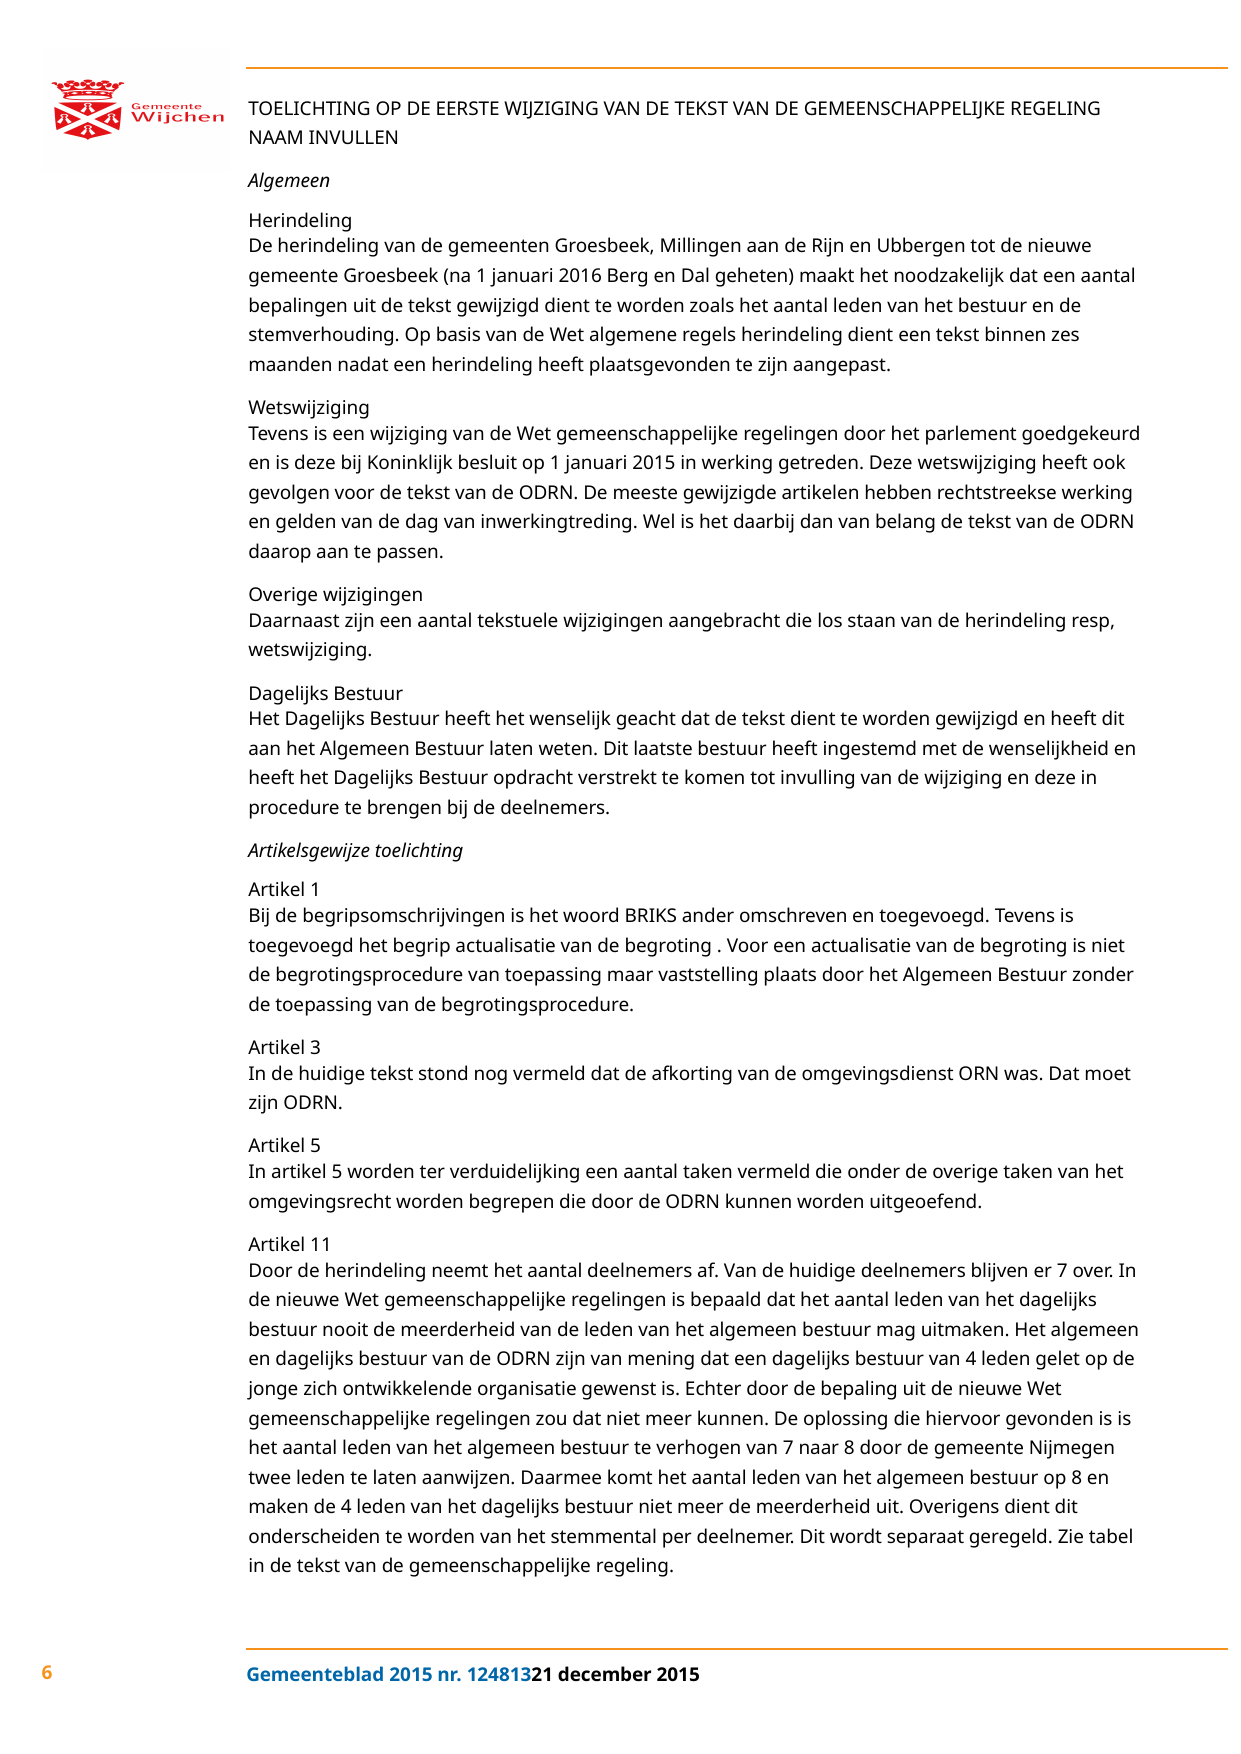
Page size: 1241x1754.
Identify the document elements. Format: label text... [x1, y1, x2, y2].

text Wetswijziging [248, 394, 1152, 420]
text TOELICHTING OP DE EERSTE WIJZIGING VAN DE TEKST VAN DE GEMEENSCHAPPELIJKE REGELING NAAM INVULLEN [248, 95, 1152, 150]
text Daarnaast zijn een aantal tekstuele wijzigingen aangebracht die los staan van de herindeling resp, wetswijziging. [248, 607, 1152, 662]
picture [41, 47, 231, 172]
text Het Dagelijks Bestuur heeft het wenselijk geacht dat de tekst dient te worden gewijzigd en heeft dit aan het Algemeen Bestuur laten weten. Dit laatste bestuur heeft ingestemd met de wenselijkheid en heeft het Dagelijks Bestuur opdracht verstrekt te komen tot invulling van de wijziging en deze in procedure te brengen bij de deelnemers. [248, 705, 1152, 820]
text Artikel 5 [248, 1133, 1152, 1158]
text Overige wijzigingen [248, 581, 1152, 607]
text Bij de begripsomschrijvingen is het woord BRIKS ander omschreven en toegevoegd. Tevens is toegevoegd het begrip actualisatie van de begroting . Voor een actualisatie van de begroting is niet de begrotingsprocedure van toepassing maar vaststelling plaats door het Algemeen Bestuur zonder de toepassing van de begrotingsprocedure. [248, 902, 1152, 1017]
text Dagelijks Bestuur [248, 680, 1152, 705]
text Artikelsgewijze toelichting [248, 837, 1152, 863]
text De herindeling van de gemeenten Groesbeek, Millingen aan de Rijn en Ubbergen tot de nieuwe gemeente Groesbeek (na 1 januari 2016 Berg en Dal geheten) maakt het noodzakelijk dat een aantal bepalingen uit de tekst gewijzigd dient te worden zoals het aantal leden van het bestuur en de stemverhouding. Op basis van de Wet algemene regels herindeling dient een tekst binnen zes maanden nadat een herindeling heeft plaatsgevonden te zijn aangepast. [248, 233, 1152, 377]
text Artikel 1 [248, 877, 1152, 902]
text Herindeling [248, 207, 1152, 233]
text Artikel 3 [248, 1034, 1152, 1060]
text Artikel 11 [248, 1231, 1152, 1257]
text In de huidige tekst stond nog vermeld dat de afkorting van de omgevingsdienst ORN was. Dat moet zijn ODRN. [248, 1060, 1152, 1115]
text Tevens is een wijziging van de Wet gemeenschappelijke regelingen door het parlement goedgekeurd en is deze bij Koninklijk besluit op 1 januari 2015 in werking getreden. Deze wetswijziging heeft ook gevolgen voor de tekst van de ODRN. De meeste gewijzigde artikelen hebben rechtstreekse werking en gelden van de dag van inwerkingtreding. Wel is het daarbij dan van belang de tekst van de ODRN daarop aan te passen. [248, 420, 1152, 564]
text Algemeen [248, 168, 1152, 193]
text In artikel 5 worden ter verduidelijking een aantal taken vermeld die onder de overige taken van het omgevingsrecht worden begrepen die door de ODRN kunnen worden uitgeoefend. [248, 1158, 1152, 1214]
text Door de herindeling neemt het aantal deelnemers af. Van de huidige deelnemers blijven er 7 over. In de nieuwe Wet gemeenschappelijke regelingen is bepaald dat het aantal leden van het dagelijks bestuur nooit de meerderheid van de leden van het algemeen bestuur mag uitmaken. Het algemeen en dagelijks bestuur van de ODRN zijn van mening dat een dagelijks bestuur van 4 leden gelet op de jonge zich ontwikkelende organisatie gewenst is. Echter door de bepaling uit de nieuwe Wet gemeenschappelijke regelingen zou dat niet meer kunnen. De oplossing die hiervoor gevonden is is het aantal leden van het algemeen bestuur te verhogen van 7 naar 8 door de gemeente Nijmegen twee leden te laten aanwijzen. Daarmee komt het aantal leden van het algemeen bestuur op 8 en maken de 4 leden van het dagelijks bestuur niet meer de meerderheid uit. Overigens dient dit onderscheiden te worden van het stemmental per deelnemer. Dit wordt separaat geregeld. Zie tabel in de tekst van de gemeenschappelijke regeling. [248, 1257, 1152, 1578]
